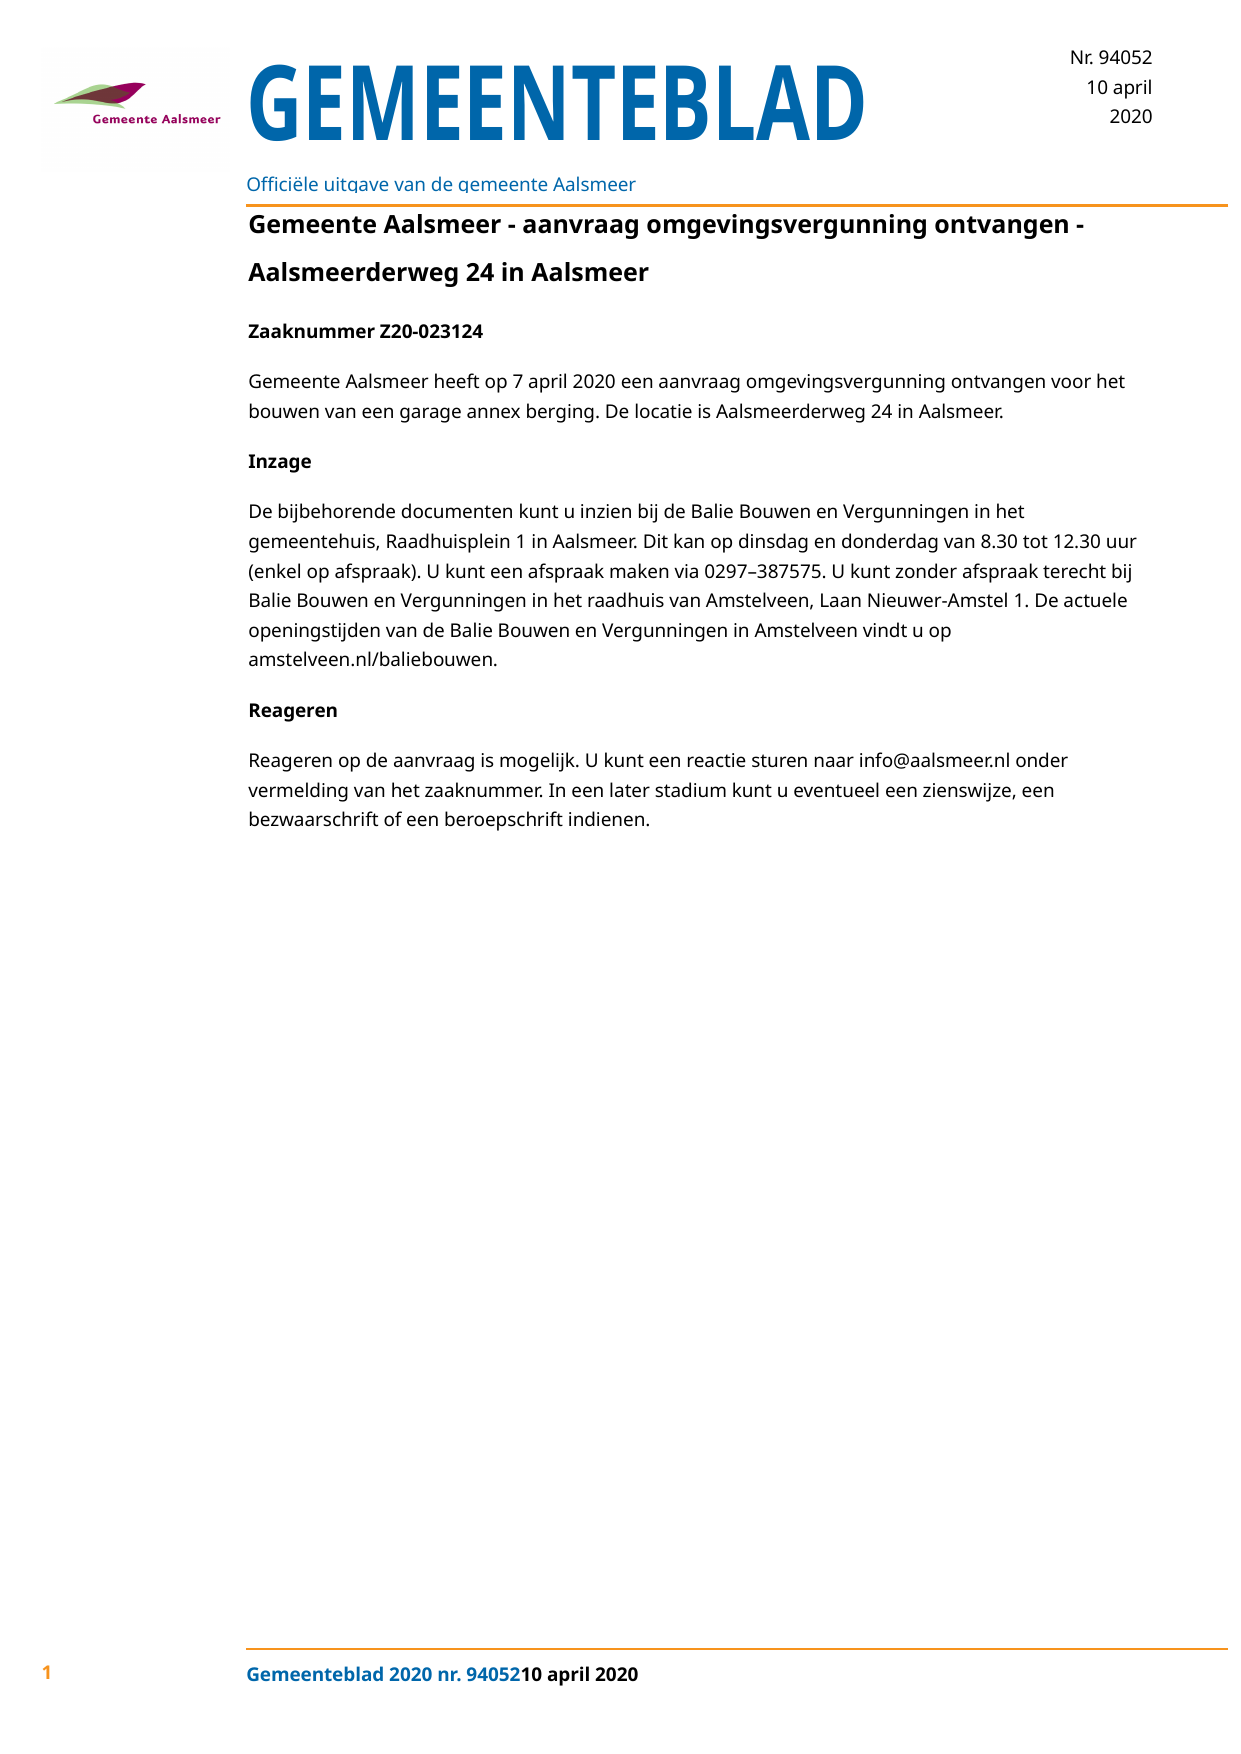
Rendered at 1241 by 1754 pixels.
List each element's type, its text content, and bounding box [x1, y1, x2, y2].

text De bijbehorende documenten kunt u inzien bij de Balie Bouwen en Vergunningen in het gemeentehuis, Raadhuisplein 1 in Aalsmeer. Dit kan op dinsdag en donderdag van 8.30 tot 12.30 uur (enkel op afspraak). U kunt een afspraak maken via 0297–387575. U kunt zonder afspraak terecht bij Balie Bouwen en Vergunningen in het raadhuis van Amstelveen, Laan Nieuwer-Amstel 1. De actuele openingstijden van de Balie Bouwen en Vergunningen in Amstelveen vindt u op amstelveen.nl/baliebouwen. [248, 499, 1152, 672]
text Inzage [248, 448, 1152, 474]
text Gemeente Aalsmeer - aanvraag omgevingsvergunning ontvangen - Aalsmeerderweg 24 in Aalsmeer [248, 207, 1152, 288]
text Zaaknummer Z20-023124 [248, 318, 1152, 344]
picture [41, 47, 231, 172]
text Gemeente Aalsmeer heeft op 7 april 2020 een aanvraag omgevingsvergunning ontvangen voor het bouwen van een garage annex berging. De locatie is Aalsmeerderweg 24 in Aalsmeer. [248, 368, 1152, 424]
text Reageren op de aanvraag is mogelijk. U kunt een reactie sturen naar info@aalsmeer.nl onder vermelding van het zaaknummer. In een later stadium kunt u eventueel een zienswijze, een bezwaarschrift of een beroepschrift indienen. [248, 747, 1152, 832]
text Reageren [248, 697, 1152, 723]
